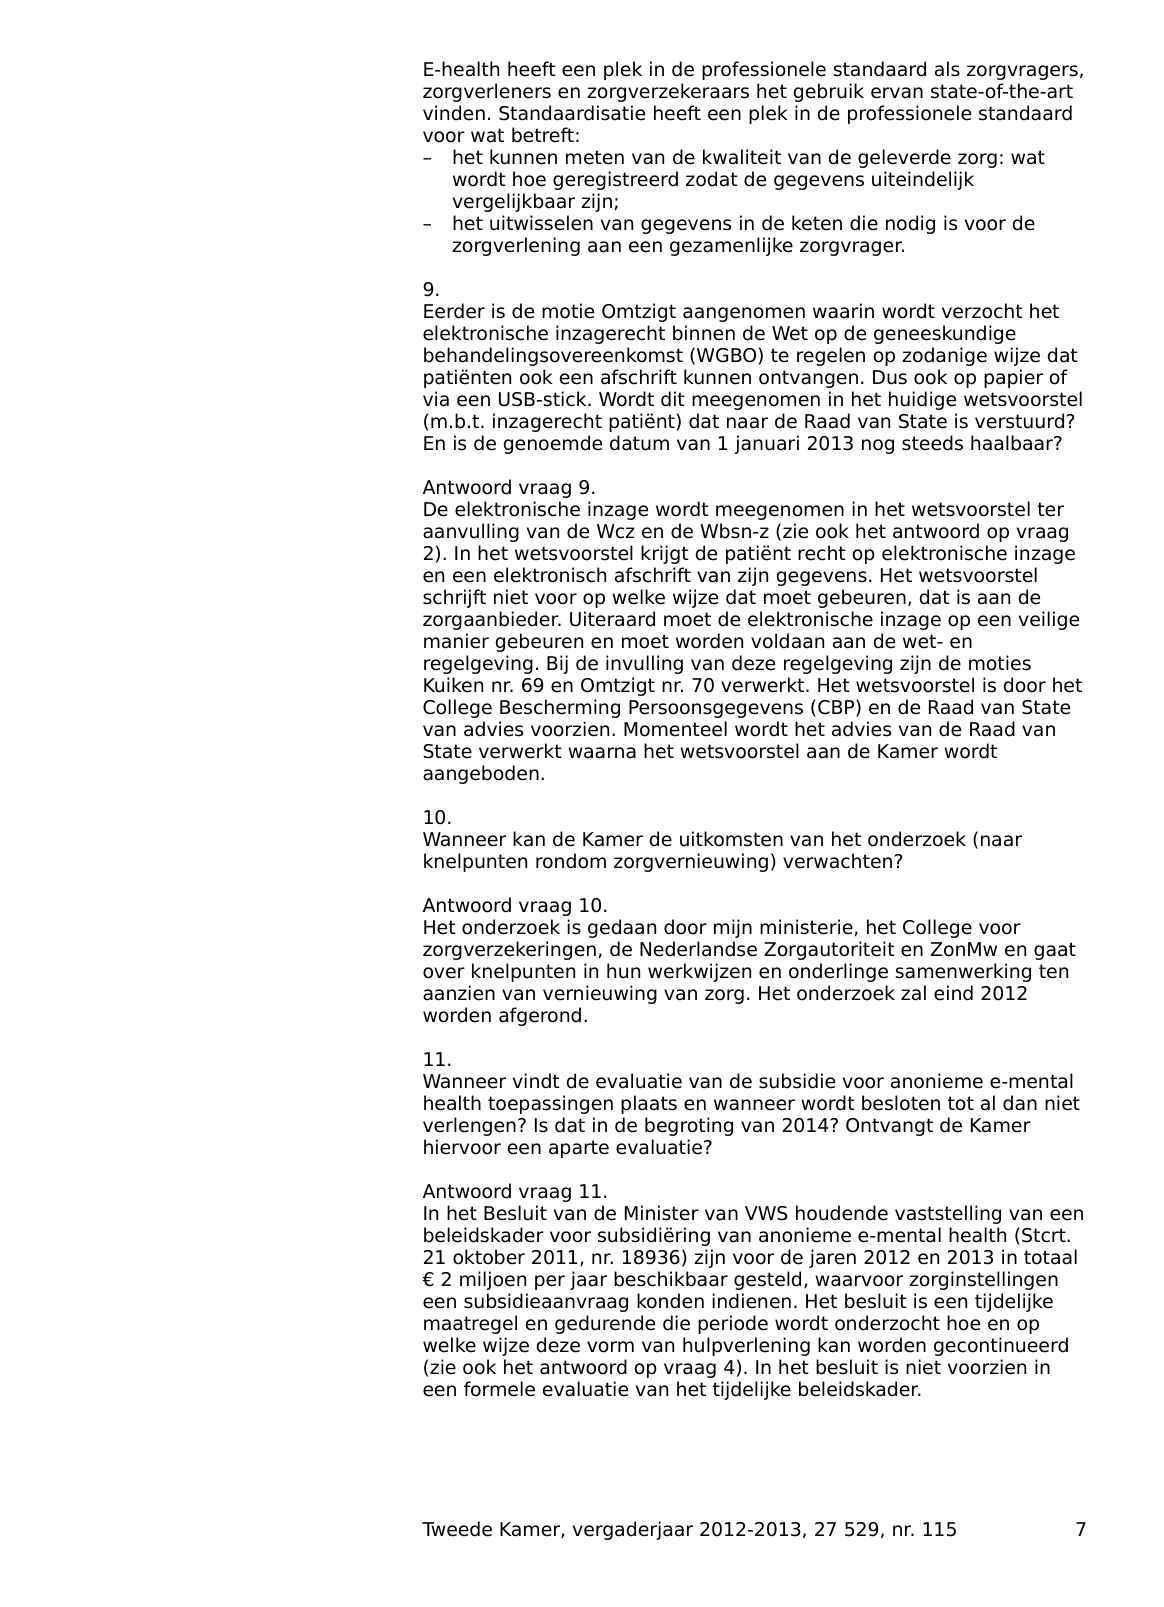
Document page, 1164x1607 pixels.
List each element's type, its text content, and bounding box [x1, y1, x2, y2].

text De elektronische inzage wordt meegenomen in het wetsvoorstel ter aanvulling van de Wcz en de Wbsn-z (zie ook het antwoord op vraag 2). In het wetsvoorstel krijgt de patiënt recht op elektronische inzage en een elektronisch afschrift van zijn gegevens. Het wetsvoorstel schrijft niet voor op welke wijze dat moet gebeuren, dat is aan de zorgaanbieder. Uiteraard moet de elektronische inzage op een veilige manier gebeuren en moet worden voldaan aan de wet- en regelgeving. Bij de invulling van deze regelgeving zijn de moties Kuiken nr. 69 en Omtzigt nr. 70 verwerkt. Het wetsvoorstel is door het College Bescherming Persoonsgegevens (CBP) en de Raad van State van advies voorzien. Momenteel wordt het advies van de Raad van State verwerkt waarna het wetsvoorstel aan de Kamer wordt aangeboden. [422, 499, 1087, 785]
text Het onderzoek is gedaan door mijn ministerie, het College voor zorgverzekeringen, de Nederlandse Zorgautoriteit en ZonMw en gaat over knelpunten in hun werkwijzen en onderlinge samenwerking ten aanzien van vernieuwing van zorg. Het onderzoek zal eind 2012 worden afgerond. [422, 917, 1087, 1027]
text Eerder is de motie Omtzigt aangenomen waarin wordt verzocht het elektronische inzagerecht binnen de Wet op de geneeskundige behandelingsovereenkomst (WGBO) te regelen op zodanige wijze dat patiënten ook een afschrift kunnen ontvangen. Dus ook op papier of via een USB-stick. Wordt dit meegenomen in het huidige wetsvoorstel (m.b.t. inzagerecht patiënt) dat naar de Raad van State is verstuurd? En is de genoemde datum van 1 januari 2013 nog steeds haalbaar? [422, 301, 1087, 455]
text Antwoord vraag 9. [422, 477, 1087, 499]
text E-health heeft een plek in de professionele standaard als zorgvragers, zorgverleners en zorgverzekeraars het gebruik ervan state-of-the-art vinden. Standaardisatie heeft een plek in de professionele standaard voor wat betreft: [422, 59, 1087, 147]
text 9. [422, 279, 1087, 301]
text 10. [422, 807, 1087, 829]
text Antwoord vraag 10. [422, 895, 1087, 917]
text 11. [422, 1049, 1087, 1071]
text Antwoord vraag 11. [422, 1181, 1087, 1203]
text Wanneer vindt de evaluatie van de subsidie voor anonieme e-mental health toepassingen plaats en wanneer wordt besloten tot al dan niet verlengen? Is dat in de begroting van 2014? Ontvangt de Kamer hiervoor een aparte evaluatie? [422, 1071, 1087, 1159]
text Wanneer kan de Kamer de uitkomsten van het onderzoek (naar knelpunten rondom zorgvernieuwing) verwachten? [422, 829, 1087, 873]
text – het uitwisselen van gegevens in de keten die nodig is voor de zorgverlening aan een gezamenlijke zorgvrager. [422, 213, 1087, 257]
text In het Besluit van de Minister van VWS houdende vaststelling van een beleidskader voor subsidiëring van anonieme e-mental health (Stcrt. 21 oktober 2011, nr. 18936) zijn voor de jaren 2012 en 2013 in totaal € 2 miljoen per jaar beschikbaar gesteld, waarvoor zorginstellingen een subsidieaanvraag konden indienen. Het besluit is een tijdelijke maatregel en gedurende die periode wordt onderzocht hoe en op welke wijze deze vorm van hulpverlening kan worden gecontinueerd (zie ook het antwoord op vraag 4). In het besluit is niet voorzien in een formele evaluatie van het tijdelijke beleidskader. [422, 1203, 1087, 1401]
text – het kunnen meten van de kwaliteit van de geleverde zorg: wat wordt hoe geregistreerd zodat de gegevens uiteindelijk vergelijkbaar zijn; [422, 147, 1087, 213]
